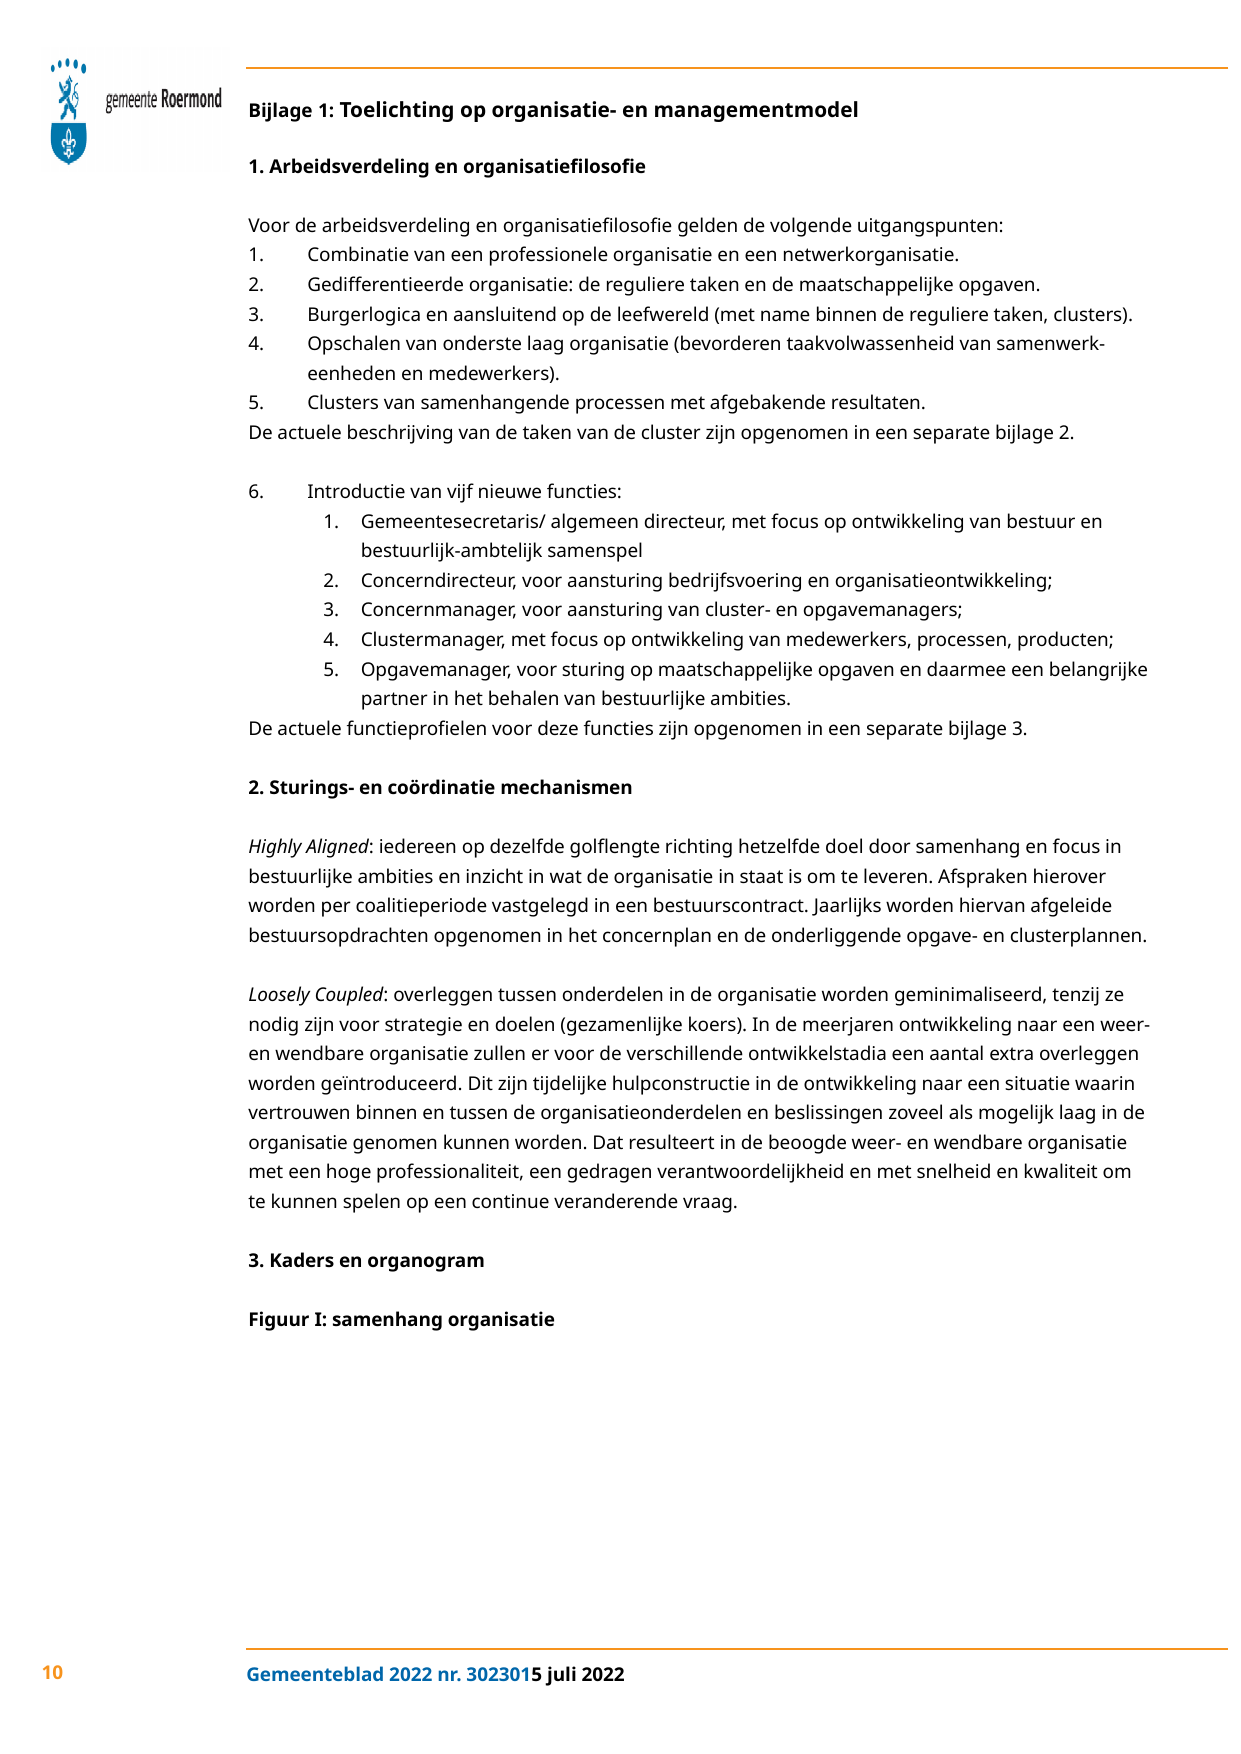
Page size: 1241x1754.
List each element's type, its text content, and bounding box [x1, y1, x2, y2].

list Introductie van vijf nieuwe functies: [248, 478, 1152, 504]
list Clustermanager, met focus op ontwikkeling van medewerkers, processen, producten; [323, 626, 1152, 652]
list Gedifferentieerde organisatie: de reguliere taken en de maatschappelijke opgaven. [248, 271, 1152, 297]
text Bijlage 1: Toelichting op organisatie- en managementmodel [248, 95, 1152, 123]
list Opgavemanager, voor sturing op maatschappelijke opgaven en daarmee een belangrijke partner in het behalen van bestuurlijke ambities. [323, 656, 1152, 711]
picture [41, 47, 231, 172]
list Opschalen van onderste laag organisatie (bevorderen taakvolwassenheid van samenwerk-eenheden en medewerkers). [248, 330, 1152, 386]
text Highly Aligned: iedereen op dezelfde golflengte richting hetzelfde doel door samenhang en focus in bestuurlijke ambities en inzicht in wat de organisatie in staat is om te leveren. Afspraken hierover worden per coalitieperiode vastgelegd in een bestuurscontract. Jaarlijks worden hiervan afgeleide bestuursopdrachten opgenomen in het concernplan en de onderliggende opgave- en clusterplannen. [248, 833, 1152, 948]
list Concernmanager, voor aansturing van cluster- en opgavemanagers; [323, 597, 1152, 622]
list Gemeentesecretaris/ algemeen directeur, met focus op ontwikkeling van bestuur en bestuurlijk-ambtelijk samenspel [323, 508, 1152, 563]
list Combinatie van een professionele organisatie en een netwerkorganisatie. [248, 242, 1152, 267]
list Clusters van samenhangende processen met afgebakende resultaten. [248, 389, 1152, 415]
list Concerndirecteur, voor aansturing bedrijfsvoering en organisatieontwikkeling; [323, 567, 1152, 593]
text Figuur I: samenhang organisatie [248, 1307, 1152, 1332]
text Loosely Coupled: overleggen tussen onderdelen in de organisatie worden geminimaliseerd, tenzij ze nodig zijn voor strategie en doelen (gezamenlijke koers). In de meerjaren ontwikkeling naar een weer- en wendbare organisatie zullen er voor de verschillende ontwikkelstadia een aantal extra overleggen worden geïntroduceerd. Dit zijn tijdelijke hulpconstructie in de ontwikkeling naar een situatie waarin vertrouwen binnen en tussen de organisatieonderdelen en beslissingen zoveel als mogelijk laag in de organisatie genomen kunnen worden. Dat resulteert in de beoogde weer- en wendbare organisatie met een hoge professionaliteit, een gedragen verantwoordelijkheid en met snelheid en kwaliteit om te kunnen spelen op een continue veranderende vraag. [248, 981, 1152, 1214]
text De actuele beschrijving van de taken van de cluster zijn opgenomen in een separate bijlage 2. [248, 419, 1152, 445]
text 1. Arbeidsverdeling en organisatiefilosofie [248, 153, 1152, 179]
list Burgerlogica en aansluitend op de leefwereld (met name binnen de reguliere taken, clusters). [248, 301, 1152, 327]
text De actuele functieprofielen voor deze functies zijn opgenomen in een separate bijlage 3. [248, 715, 1152, 741]
text Voor de arbeidsverdeling en organisatiefilosofie gelden de volgende uitgangspunten: [248, 212, 1152, 238]
text 3. Kaders en organogram [248, 1247, 1152, 1273]
text 2. Sturings- en coördinatie mechanismen [248, 774, 1152, 800]
